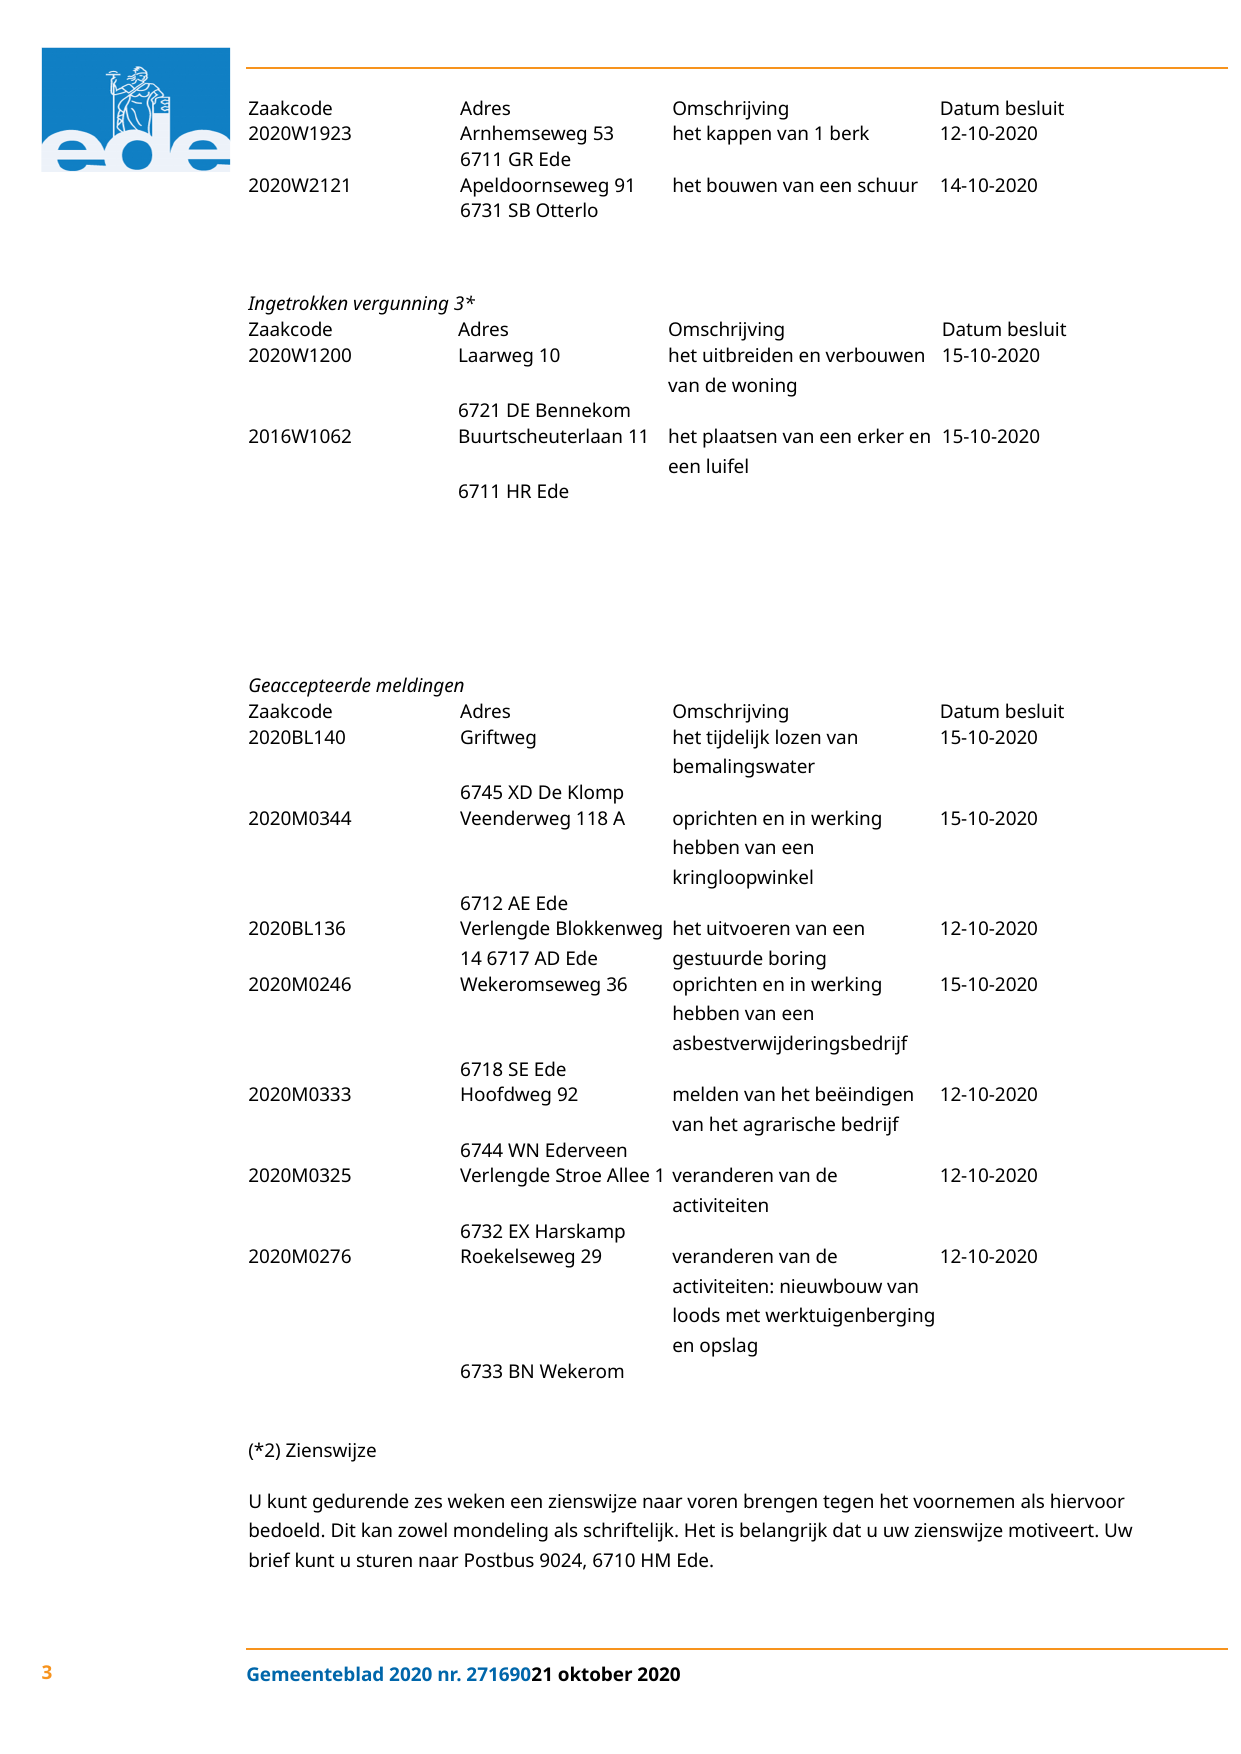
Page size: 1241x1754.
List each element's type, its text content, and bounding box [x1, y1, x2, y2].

table_header Adres [460, 95, 672, 121]
table_cell Verlengde Stroe Allee 1 [460, 1163, 672, 1218]
table_cell het uitvoeren van een gestuurde boring [672, 916, 939, 971]
table_cell [672, 1218, 939, 1243]
table_cell [248, 146, 460, 172]
table_cell [248, 1218, 460, 1243]
table_cell Buurtscheuterlaan 11 [458, 423, 668, 478]
table_cell 2020W1200 [248, 342, 458, 397]
table_header Adres [460, 698, 672, 724]
table_header Adres [458, 316, 668, 342]
table_cell veranderen van de activiteiten: nieuwbouw van loods met werktuigenberging en opslag [672, 1244, 939, 1358]
table_cell [668, 479, 942, 504]
table_cell 14-10-2020 [940, 172, 1152, 198]
table_header Omschrijving [672, 95, 939, 121]
table_cell 15-10-2020 [940, 971, 1152, 1056]
table_cell het kappen van 1 berk [672, 121, 939, 146]
table_cell 15-10-2020 [940, 805, 1152, 890]
table_header Zaakcode [248, 698, 460, 724]
table_header Omschrijving [672, 698, 939, 724]
table_cell [248, 398, 458, 423]
table_cell Verlengde Blokkenweg 14 6717 AD Ede [460, 916, 672, 971]
table_cell 2020M0276 [248, 1244, 460, 1358]
table_cell 6721 DE Bennekom [458, 398, 668, 423]
table_cell [668, 398, 942, 423]
table_cell Hoofdweg 92 [460, 1081, 672, 1137]
table_header Omschrijving [668, 316, 942, 342]
table_cell 12-10-2020 [940, 1163, 1152, 1218]
table_cell [940, 198, 1152, 223]
table_cell [942, 479, 1152, 504]
table_cell 6712 AE Ede [460, 890, 672, 916]
table_cell [940, 890, 1152, 916]
table_cell [672, 1137, 939, 1162]
table_cell [942, 398, 1152, 423]
table_cell melden van het beëindigen van het agrarische bedrijf [672, 1081, 939, 1137]
table_cell 6711 GR Ede [460, 146, 672, 172]
table_cell [940, 1218, 1152, 1243]
table_cell Veenderweg 118 A [460, 805, 672, 890]
table_cell [940, 779, 1152, 805]
table_cell het bouwen van een schuur [672, 172, 939, 198]
text Ingetrokken vergunning 3* [248, 291, 1152, 316]
table_cell Laarweg 10 [458, 342, 668, 397]
table_cell 6733 BN Wekerom [460, 1358, 672, 1384]
table_cell 12-10-2020 [940, 916, 1152, 971]
table_cell [248, 890, 460, 916]
table_header Datum besluit [940, 698, 1152, 724]
table_cell 6745 XD De Klomp [460, 779, 672, 805]
text U kunt gedurende zes weken een zienswijze naar voren brengen tegen het voornemen als hiervoor bedoeld. Dit kan zowel mondeling als schriftelijk. Het is belangrijk dat u uw zienswijze motiveert. Uw brief kunt u sturen naar Postbus 9024, 6710 HM Ede. [248, 1488, 1152, 1573]
table_cell [672, 1358, 939, 1384]
table_header Zaakcode [248, 95, 460, 121]
table_cell 2016W1062 [248, 423, 458, 478]
table_cell [248, 1137, 460, 1162]
table_cell 15-10-2020 [942, 342, 1152, 397]
table_cell 6711 HR Ede [458, 479, 668, 504]
text (*2) Zienswijze [248, 1437, 1152, 1463]
table_header Zaakcode [248, 316, 458, 342]
table_cell oprichten en in werking hebben van een kringloopwinkel [672, 805, 939, 890]
table_cell 2020M0344 [248, 805, 460, 890]
table_cell 2020BL140 [248, 724, 460, 779]
table_cell [248, 198, 460, 223]
table_cell 6732 EX Harskamp [460, 1218, 672, 1243]
text Geaccepteerde meldingen [248, 672, 1152, 698]
table_cell [248, 1358, 460, 1384]
table_header Datum besluit [940, 95, 1152, 121]
picture [41, 47, 231, 172]
table_cell 6718 SE Ede [460, 1056, 672, 1081]
table_cell 15-10-2020 [942, 423, 1152, 478]
table_cell [940, 1137, 1152, 1162]
table_cell 12-10-2020 [940, 1081, 1152, 1137]
table_cell [672, 890, 939, 916]
table_cell 2020W2121 [248, 172, 460, 198]
table_cell oprichten en in werking hebben van een asbestverwijderingsbedrijf [672, 971, 939, 1056]
table_cell [672, 779, 939, 805]
table_cell het uitbreiden en verbouwen van de woning [668, 342, 942, 397]
table_cell [248, 1056, 460, 1081]
table_cell 2020M0325 [248, 1163, 460, 1218]
table_cell veranderen van de activiteiten [672, 1163, 939, 1218]
table_cell Roekelseweg 29 [460, 1244, 672, 1358]
table_cell 2020BL136 [248, 916, 460, 971]
table_cell 2020M0333 [248, 1081, 460, 1137]
table_cell het tijdelijk lozen van bemalingswater [672, 724, 939, 779]
table_cell 15-10-2020 [940, 724, 1152, 779]
table_cell Apeldoornseweg 91 [460, 172, 672, 198]
table_cell 6744 WN Ederveen [460, 1137, 672, 1162]
table_cell 12-10-2020 [940, 1244, 1152, 1358]
table_cell Griftweg [460, 724, 672, 779]
table_cell [672, 1056, 939, 1081]
table_cell [248, 779, 460, 805]
table_cell [672, 146, 939, 172]
table_cell het plaatsen van een erker en een luifel [668, 423, 942, 478]
table_cell 2020W1923 [248, 121, 460, 146]
table_header Datum besluit [942, 316, 1152, 342]
table_cell 12-10-2020 [940, 121, 1152, 146]
table_cell Arnhemseweg 53 [460, 121, 672, 146]
table_cell [940, 146, 1152, 172]
table_cell [672, 198, 939, 223]
table_cell 6731 SB Otterlo [460, 198, 672, 223]
table_cell 2020M0246 [248, 971, 460, 1056]
table_cell Wekeromseweg 36 [460, 971, 672, 1056]
table_cell [940, 1358, 1152, 1384]
table_cell [248, 479, 458, 504]
table_cell [940, 1056, 1152, 1081]
